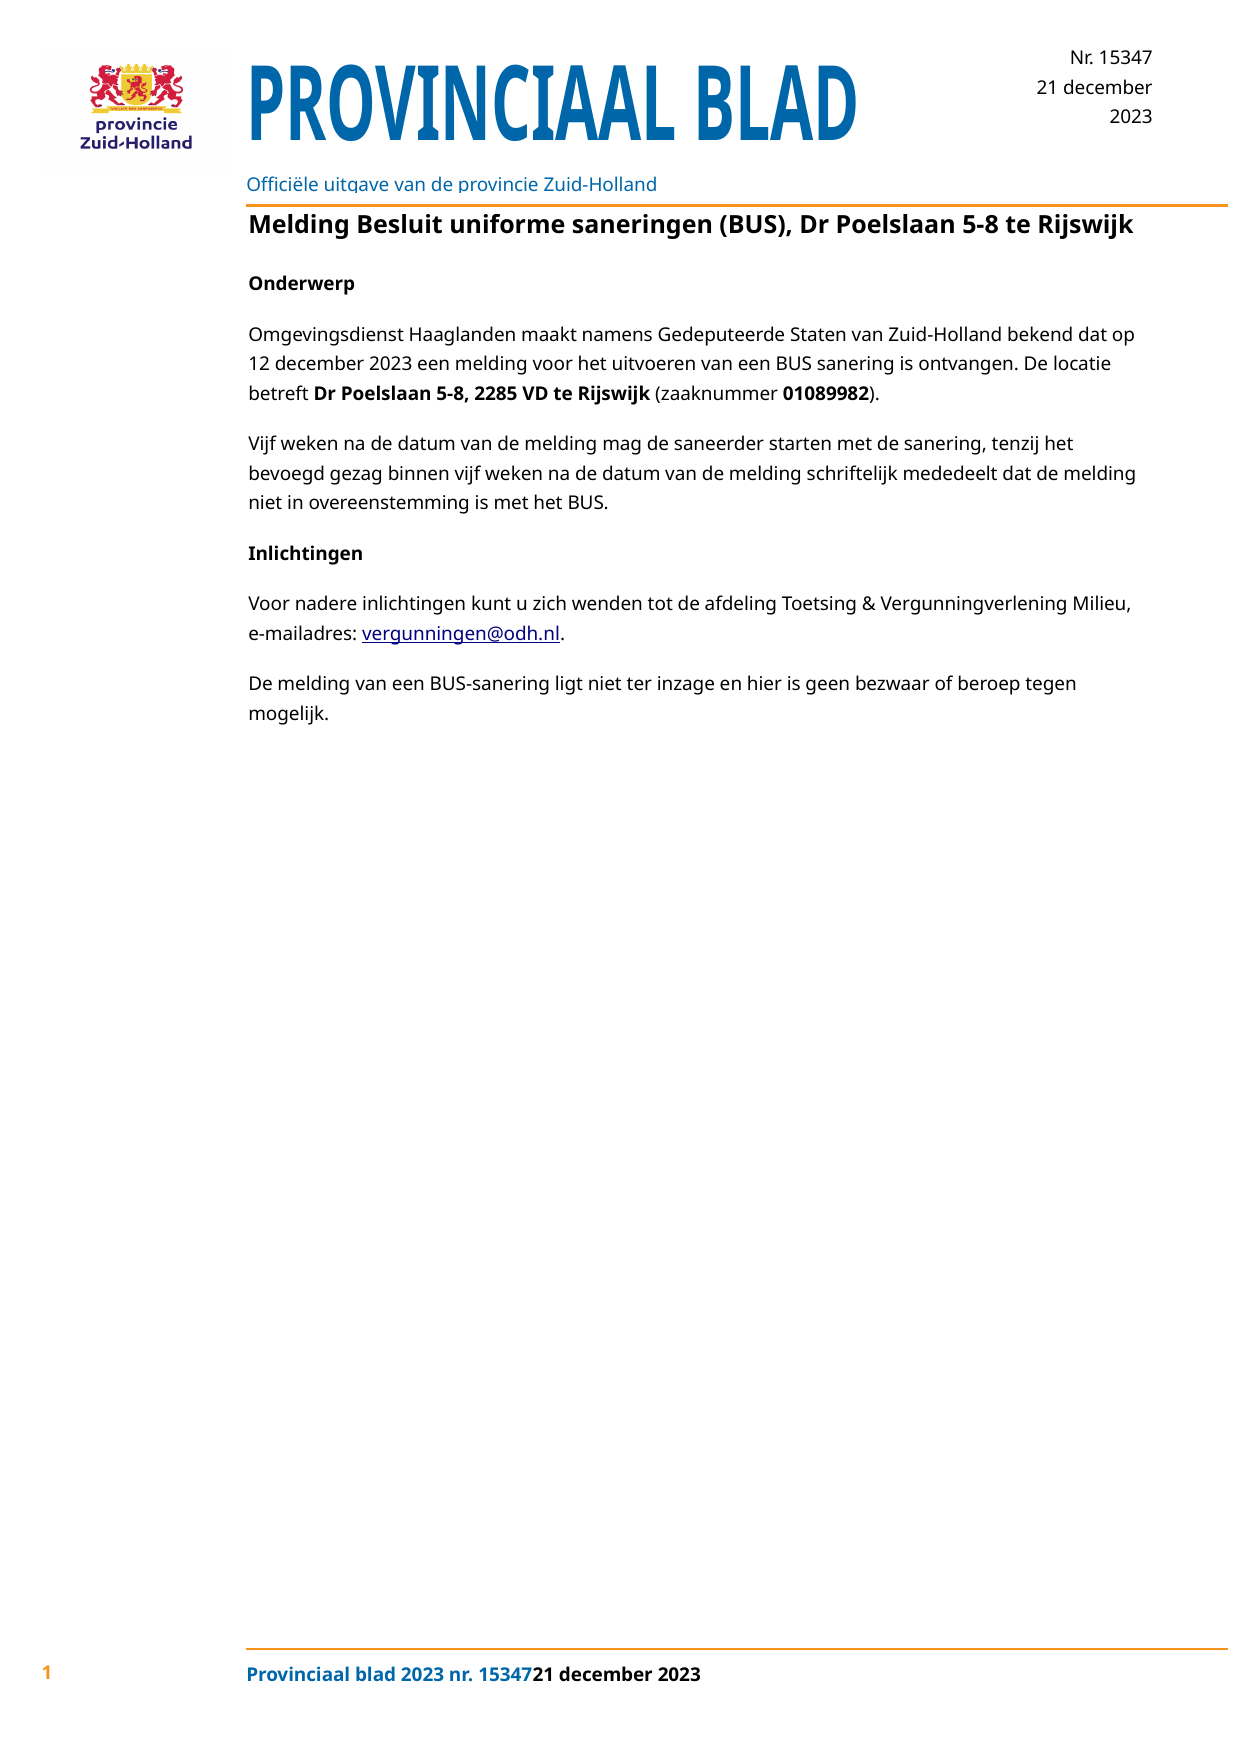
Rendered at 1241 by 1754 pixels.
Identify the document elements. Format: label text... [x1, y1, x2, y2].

text Melding Besluit uniforme saneringen (BUS), Dr Poelslaan 5-8 te Rijswijk [248, 207, 1152, 241]
picture [41, 47, 231, 172]
text De melding van een BUS-sanering ligt niet ter inzage en hier is geen bezwaar of beroep tegen mogelijk. [248, 670, 1152, 726]
text Omgevingsdienst Haaglanden maakt namens Gedeputeerde Staten van Zuid-Holland bekend dat op 12 december 2023 een melding voor het uitvoeren van een BUS sanering is ontvangen. De locatie betreft Dr Poelslaan 5-8, 2285 VD te Rijswijk (zaaknummer 01089982). [248, 321, 1152, 406]
text Onderwerp [248, 270, 1152, 296]
text Voor nadere inlichtingen kunt u zich wenden tot de afdeling Toetsing & Vergunningverlening Milieu, e-mailadres: vergunningen@odh.nl. [248, 590, 1152, 646]
text Inlichtingen [248, 540, 1152, 566]
text Vijf weken na de datum van de melding mag de saneerder starten met de sanering, tenzij het bevoegd gezag binnen vijf weken na de datum van de melding schriftelijk mededeelt dat de melding niet in overeenstemming is met het BUS. [248, 430, 1152, 515]
